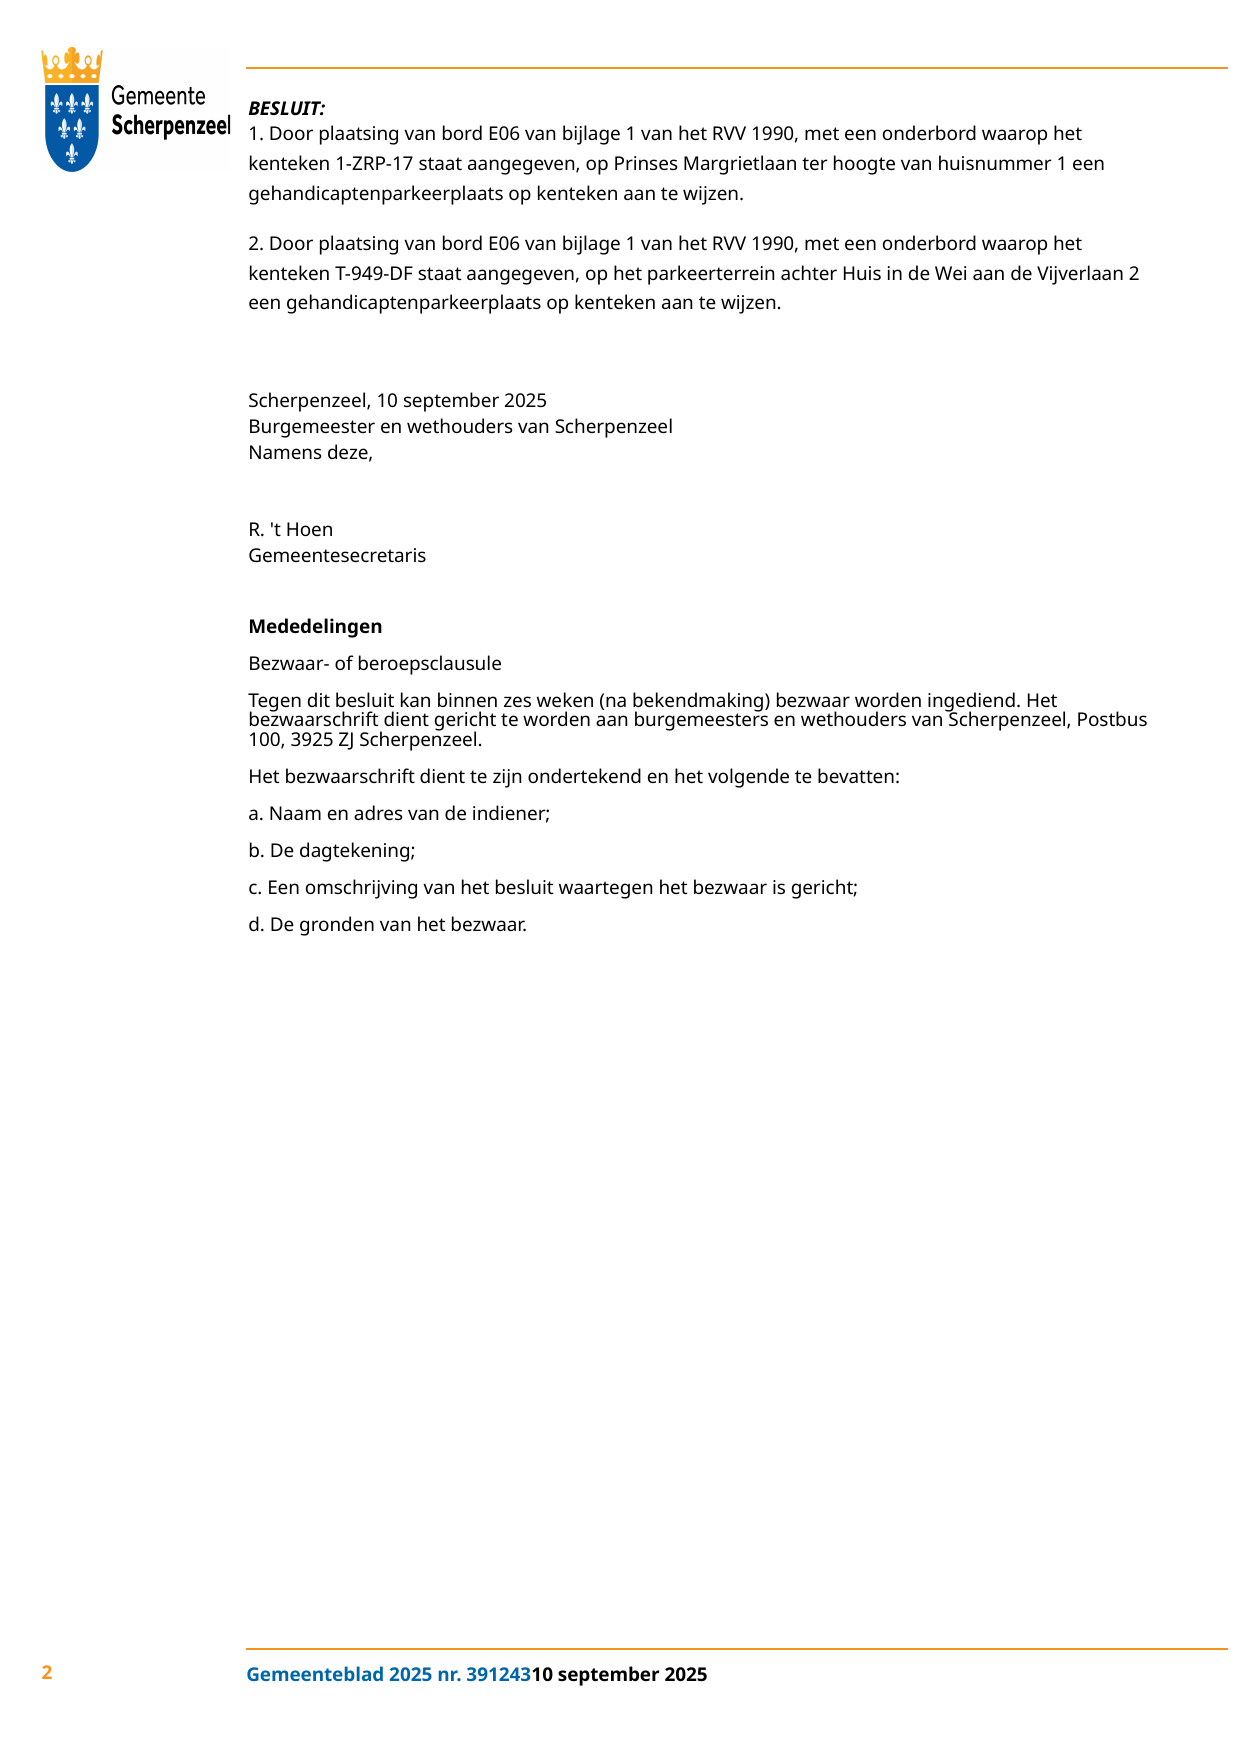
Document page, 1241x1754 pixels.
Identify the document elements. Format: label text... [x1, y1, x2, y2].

text Bezwaar- of beroepsclausule [248, 655, 1152, 674]
text Tegen dit besluit kan binnen zes weken (na bekendmaking) bezwaar worden ingediend. Het bezwaarschrift dient gericht te worden aan burgemeesters en wethouders van Scherpenzeel, Postbus 100, 3925 ZJ Scherpenzeel. [248, 692, 1152, 750]
text 1. Door plaatsing van bord E06 van bijlage 1 van het RVV 1990, met een onderbord waarop het kenteken 1-ZRP-17 staat aangegeven, op Prinses Margrietlaan ter hoogte van huisnummer 1 een gehandicaptenparkeerplaats op kenteken aan te wijzen. [248, 121, 1152, 205]
text BESLUIT: [248, 95, 1152, 121]
text c. Een omschrijving van het besluit waartegen het bezwaar is gericht; [248, 879, 1152, 898]
text R. 't Hoen [248, 516, 1152, 542]
text Het bezwaarschrift dient te zijn ondertekend en het volgende te bevatten: [248, 768, 1152, 787]
text Gemeentesecretaris [248, 542, 1152, 568]
text b. De dagtekening; [248, 842, 1152, 861]
text Namens deze, [248, 439, 1152, 465]
picture [41, 47, 231, 172]
text d. De gronden van het bezwaar. [248, 916, 1152, 935]
text Burgemeester en wethouders van Scherpenzeel [248, 413, 1152, 439]
text Mededelingen [248, 618, 1152, 637]
text 2. Door plaatsing van bord E06 van bijlage 1 van het RVV 1990, met een onderbord waarop het kenteken T-949-DF staat aangegeven, op het parkeerterrein achter Huis in de Wei aan de Vijverlaan 2 een gehandicaptenparkeerplaats op kenteken aan te wijzen. [248, 230, 1152, 315]
text a. Naam en adres van de indiener; [248, 805, 1152, 824]
text Scherpenzeel, 10 september 2025 [248, 387, 1152, 413]
